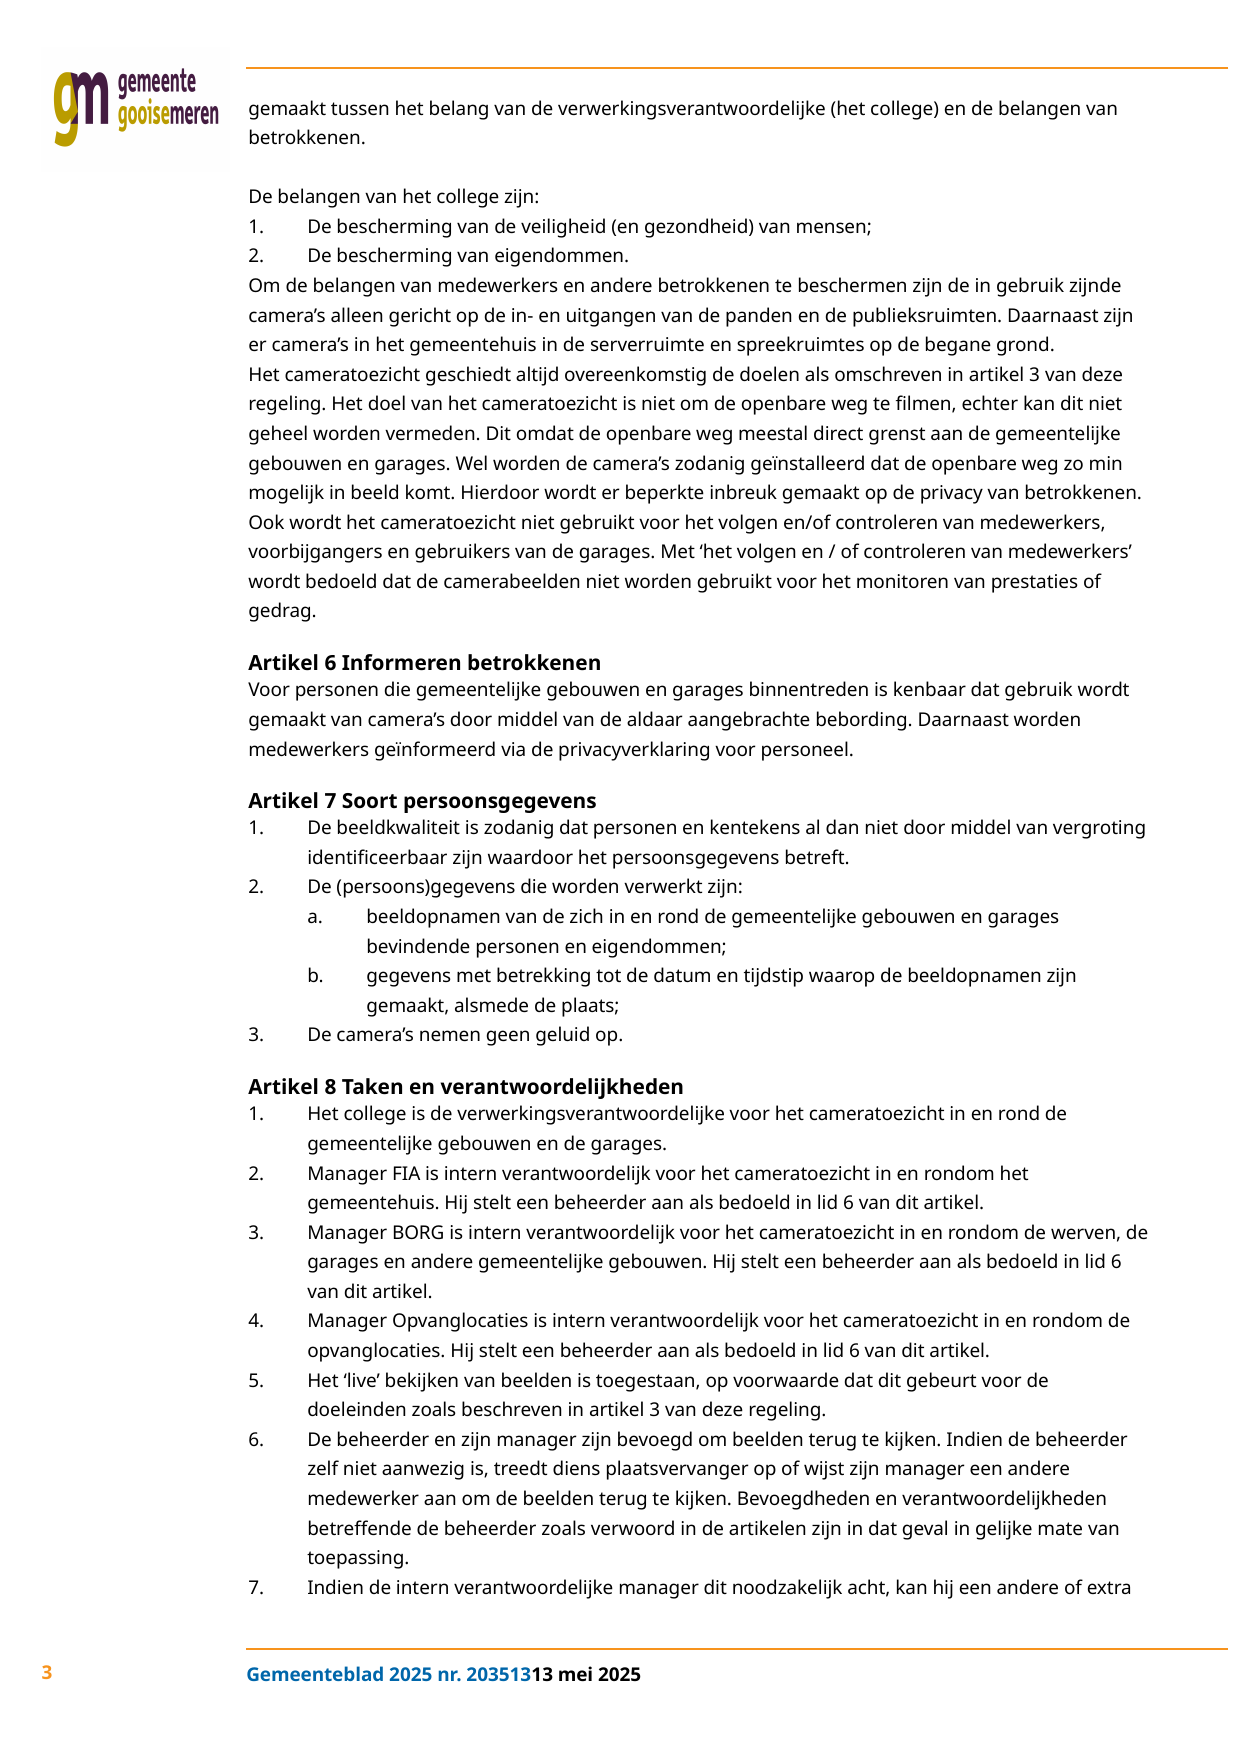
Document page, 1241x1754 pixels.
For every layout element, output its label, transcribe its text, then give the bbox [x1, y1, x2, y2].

list De bescherming van eigendommen. [248, 243, 1152, 268]
text Artikel 7 Soort persoonsgegevens [248, 786, 1152, 814]
text gemaakt tussen het belang van de verwerkingsverantwoordelijke (het college) en de belangen van betrokkenen. [248, 95, 1152, 150]
text Artikel 8 Taken en verantwoordelijkheden [248, 1072, 1152, 1101]
list De beheerder en zijn manager zijn bevoegd om beelden terug te kijken. Indien de beheerder zelf niet aanwezig is, treedt diens plaatsvervanger op of wijst zijn manager een andere medewerker aan om de beelden terug te kijken. Bevoegdheden en verantwoordelijkheden betreffende de beheerder zoals verwoord in de artikelen zijn in dat geval in gelijke mate van toepassing. [248, 1426, 1152, 1570]
list beeldopnamen van de zich in en rond de gemeentelijke gebouwen en garages bevindende personen en eigendommen; [307, 903, 1152, 959]
list Manager BORG is intern verantwoordelijk voor het cameratoezicht in en rondom de werven, de garages en andere gemeentelijke gebouwen. Hij stelt een beheerder aan als bedoeld in lid 6 van dit artikel. [248, 1219, 1152, 1304]
list De beeldkwaliteit is zodanig dat personen en kentekens al dan niet door middel van vergroting identificeerbaar zijn waardoor het persoonsgegevens betreft. [248, 814, 1152, 870]
list Manager FIA is intern verantwoordelijk voor het cameratoezicht in en rondom het gemeentehuis. Hij stelt een beheerder aan als bedoeld in lid 6 van dit artikel. [248, 1160, 1152, 1215]
list De (persoons)gegevens die worden verwerkt zijn: [248, 874, 1152, 899]
list Manager Opvanglocaties is intern verantwoordelijk voor het cameratoezicht in en rondom de opvanglocaties. Hij stelt een beheerder aan als bedoeld in lid 6 van dit artikel. [248, 1308, 1152, 1363]
list Het college is de verwerkingsverantwoordelijke voor het cameratoezicht in en rond de gemeentelijke gebouwen en de garages. [248, 1101, 1152, 1156]
list gegevens met betrekking tot de datum en tijdstip waarop de beeldopnamen zijn gemaakt, alsmede de plaats; [307, 962, 1152, 1018]
list De bescherming van de veiligheid (en gezondheid) van mensen; [248, 213, 1152, 239]
list Indien de intern verantwoordelijke manager dit noodzakelijk acht, kan hij een andere of extra [248, 1574, 1152, 1599]
picture [41, 47, 231, 172]
text Artikel 6 Informeren betrokkenen [248, 648, 1152, 677]
list Het ‘live’ bekijken van beelden is toegestaan, op voorwaarde dat dit gebeurt voor de doeleinden zoals beschreven in artikel 3 van deze regeling. [248, 1367, 1152, 1422]
text De belangen van het college zijn: [248, 183, 1152, 209]
list De camera’s nemen geen geluid op. [248, 1022, 1152, 1047]
text Om de belangen van medewerkers en andere betrokkenen te beschermen zijn de in gebruik zijnde camera’s alleen gericht op de in- en uitgangen van de panden en de publieksruimten. Daarnaast zijn er camera’s in het gemeentehuis in de serverruimte en spreekruimtes op de begane grond. [248, 272, 1152, 357]
text Het cameratoezicht geschiedt altijd overeenkomstig de doelen als omschreven in artikel 3 van deze regeling. Het doel van het cameratoezicht is niet om de openbare weg te filmen, echter kan dit niet geheel worden vermeden. Dit omdat de openbare weg meestal direct grenst aan de gemeentelijke gebouwen en garages. Wel worden de camera’s zodanig geïnstalleerd dat de openbare weg zo min mogelijk in beeld komt. Hierdoor wordt er beperkte inbreuk gemaakt op de privacy van betrokkenen. Ook wordt het cameratoezicht niet gebruikt voor het volgen en/of controleren van medewerkers, voorbijgangers en gebruikers van de garages. Met ‘het volgen en / of controleren van medewerkers’ wordt bedoeld dat de camerabeelden niet worden gebruikt voor het monitoren van prestaties of gedrag. [248, 361, 1152, 623]
text Voor personen die gemeentelijke gebouwen en garages binnentreden is kenbaar dat gebruik wordt gemaakt van camera’s door middel van de aldaar aangebrachte bebording. Daarnaast worden medewerkers geïnformeerd via de privacyverklaring voor personeel. [248, 677, 1152, 761]
